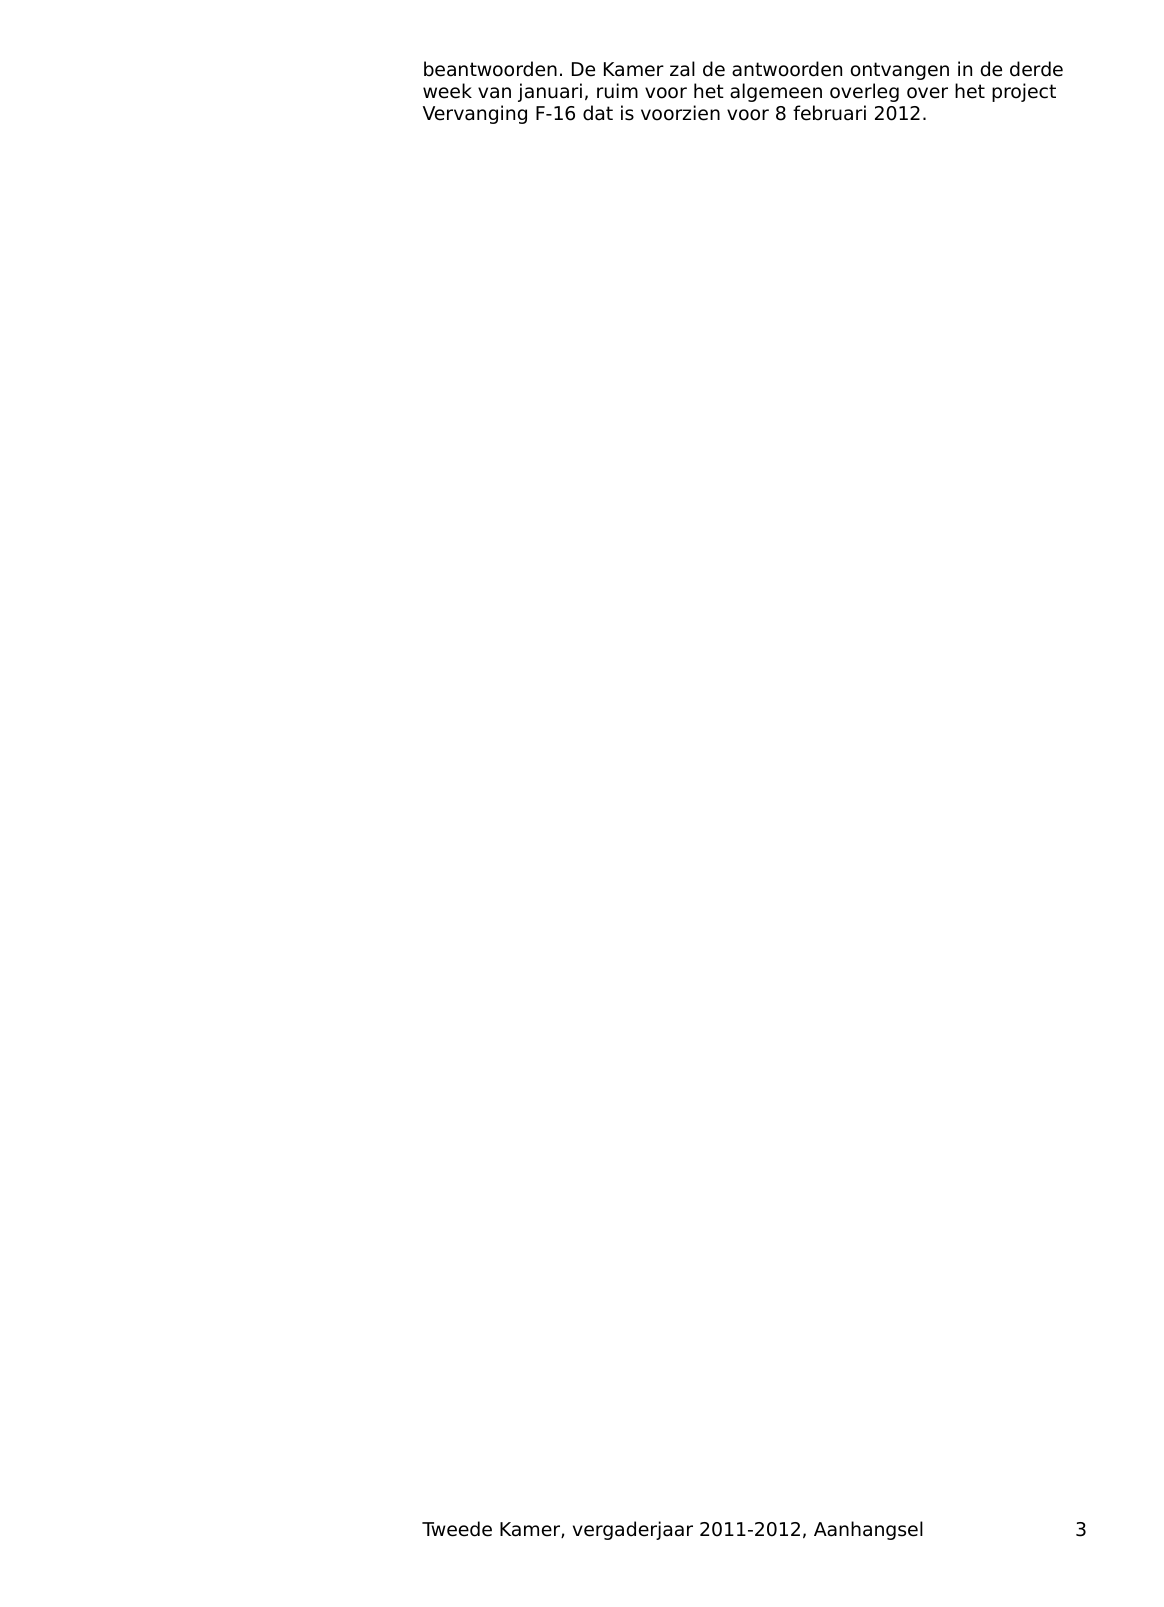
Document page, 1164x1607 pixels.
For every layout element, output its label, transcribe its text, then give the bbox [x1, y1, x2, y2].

text beantwoorden. De Kamer zal de antwoorden ontvangen in de derde week van januari, ruim voor het algemeen overleg over het project Vervanging F-16 dat is voorzien voor 8 februari 2012. [422, 59, 1087, 125]
